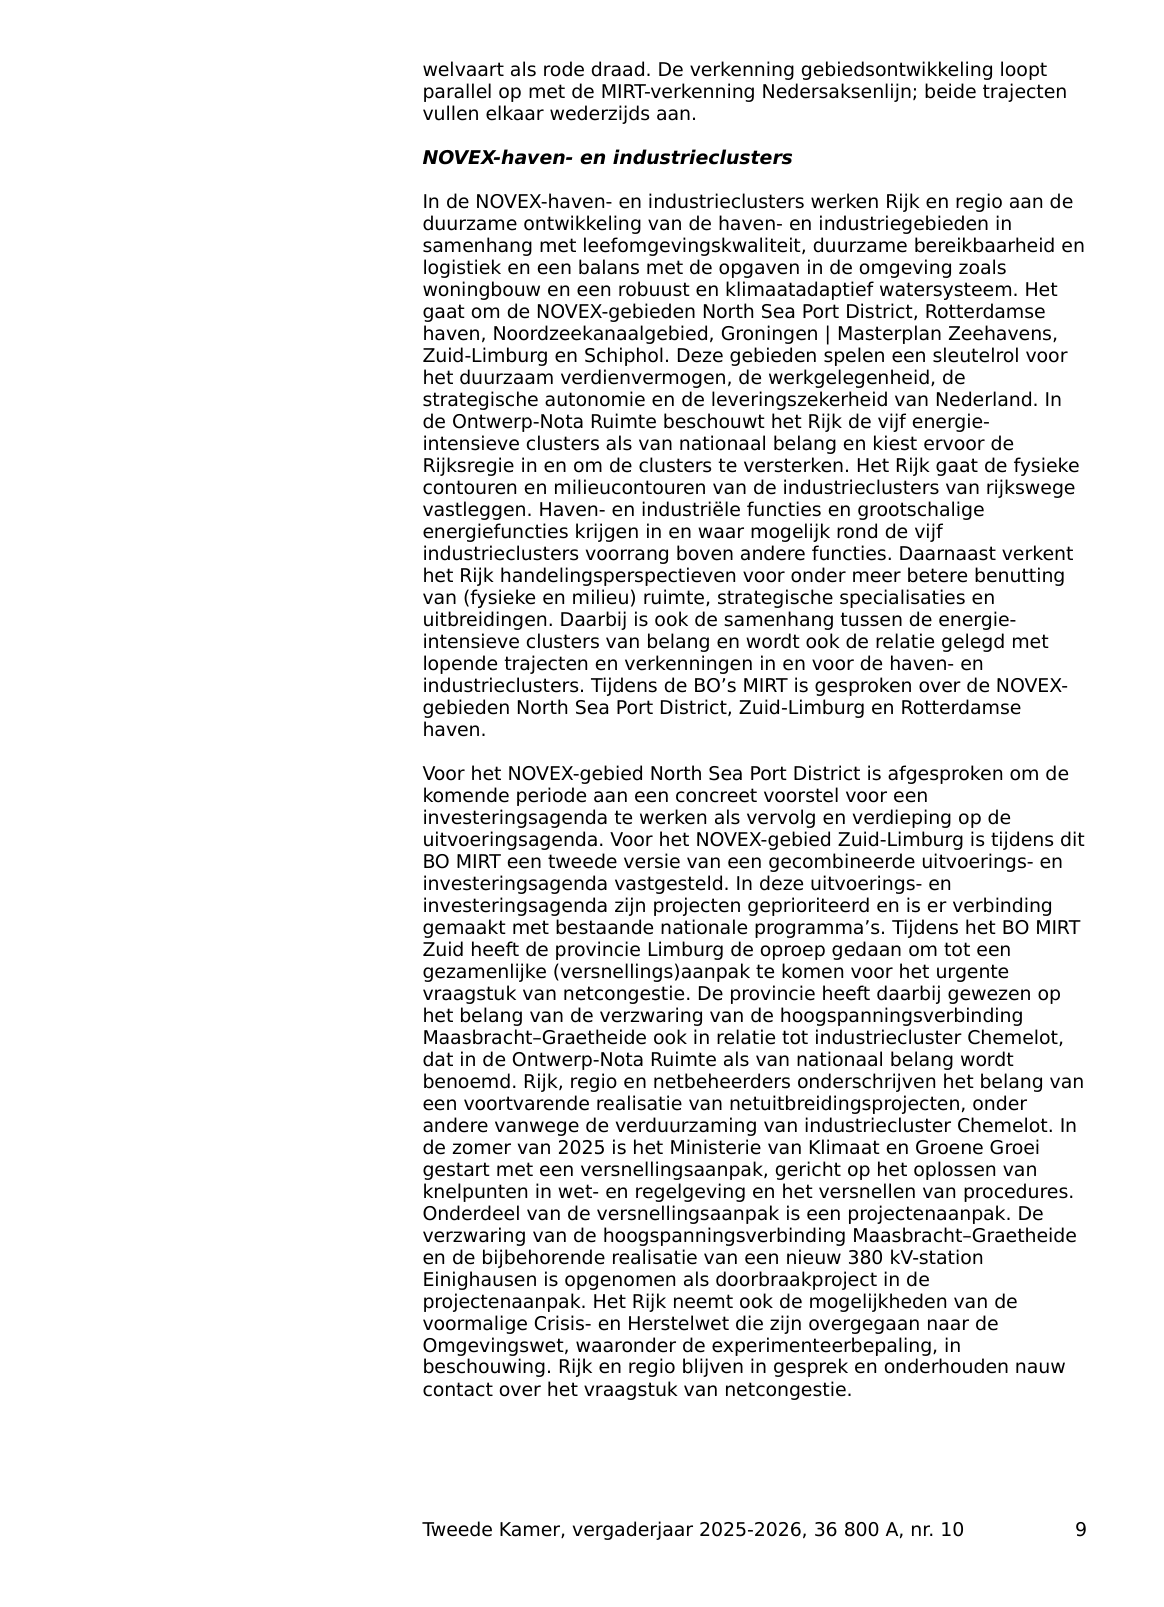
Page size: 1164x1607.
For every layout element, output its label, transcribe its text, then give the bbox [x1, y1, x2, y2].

subtitle NOVEX-haven- en industrieclusters [422, 147, 1087, 169]
text Voor het NOVEX-gebied North Sea Port District is afgesproken om de komende periode aan een concreet voorstel voor een investeringsagenda te werken als vervolg en verdieping op de uitvoeringsagenda. Voor het NOVEX-gebied Zuid-Limburg is tijdens dit BO MIRT een tweede versie van een gecombineerde uitvoerings- en investeringsagenda vastgesteld. In deze uitvoerings- en investeringsagenda zijn projecten geprioriteerd en is er verbinding gemaakt met bestaande nationale programma’s. Tijdens het BO MIRT Zuid heeft de provincie Limburg de oproep gedaan om tot een gezamenlijke (versnellings)aanpak te komen voor het urgente vraagstuk van netcongestie. De provincie heeft daarbij gewezen op het belang van de verzwaring van de hoogspanningsverbinding Maasbracht–Graetheide ook in relatie tot industriecluster Chemelot, dat in de Ontwerp-Nota Ruimte als van nationaal belang wordt benoemd. Rijk, regio en netbeheerders onderschrijven het belang van een voortvarende realisatie van netuitbreidingsprojecten, onder andere vanwege de verduurzaming van industriecluster Chemelot. In de zomer van 2025 is het Ministerie van Klimaat en Groene Groei gestart met een versnellingsaanpak, gericht op het oplossen van knelpunten in wet- en regelgeving en het versnellen van procedures. Onderdeel van de versnellingsaanpak is een projectenaanpak. De verzwaring van de hoogspanningsverbinding Maasbracht–Graetheide en de bijbehorende realisatie van een nieuw 380 kV-station Einighausen is opgenomen als doorbraakproject in de projectenaanpak. Het Rijk neemt ook de mogelijkheden van de voormalige Crisis- en Herstelwet die zijn overgegaan naar de Omgevingswet, waaronder de experimenteerbepaling, in beschouwing. Rijk en regio blijven in gesprek en onderhouden nauw contact over het vraagstuk van netcongestie. [422, 763, 1087, 1400]
text welvaart als rode draad. De verkenning gebiedsontwikkeling loopt parallel op met de MIRT-verkenning Nedersaksenlijn; beide trajecten vullen elkaar wederzijds aan. [422, 59, 1087, 125]
text In de NOVEX-haven- en industrieclusters werken Rijk en regio aan de duurzame ontwikkeling van de haven- en industriegebieden in samenhang met leefomgevingskwaliteit, duurzame bereikbaarheid en logistiek en een balans met de opgaven in de omgeving zoals woningbouw en een robuust en klimaatadaptief watersysteem. Het gaat om de NOVEX-gebieden North Sea Port District, Rotterdamse haven, Noordzeekanaalgebied, Groningen | Masterplan Zeehavens, Zuid-Limburg en Schiphol. Deze gebieden spelen een sleutelrol voor het duurzaam verdienvermogen, de werkgelegenheid, de strategische autonomie en de leveringszekerheid van Nederland. In de Ontwerp-Nota Ruimte beschouwt het Rijk de vijf energie-intensieve clusters als van nationaal belang en kiest ervoor de Rijksregie in en om de clusters te versterken. Het Rijk gaat de fysieke contouren en milieucontouren van de industrieclusters van rijkswege vastleggen. Haven- en industriële functies en grootschalige energiefuncties krijgen in en waar mogelijk rond de vijf industrieclusters voorrang boven andere functies. Daarnaast verkent het Rijk handelingsperspectieven voor onder meer betere benutting van (fysieke en milieu) ruimte, strategische specialisaties en uitbreidingen. Daarbij is ook de samenhang tussen de energie-intensieve clusters van belang en wordt ook de relatie gelegd met lopende trajecten en verkenningen in en voor de haven- en industrieclusters. Tijdens de BO’s MIRT is gesproken over de NOVEX-gebieden North Sea Port District, Zuid-Limburg en Rotterdamse haven. [422, 191, 1087, 741]
